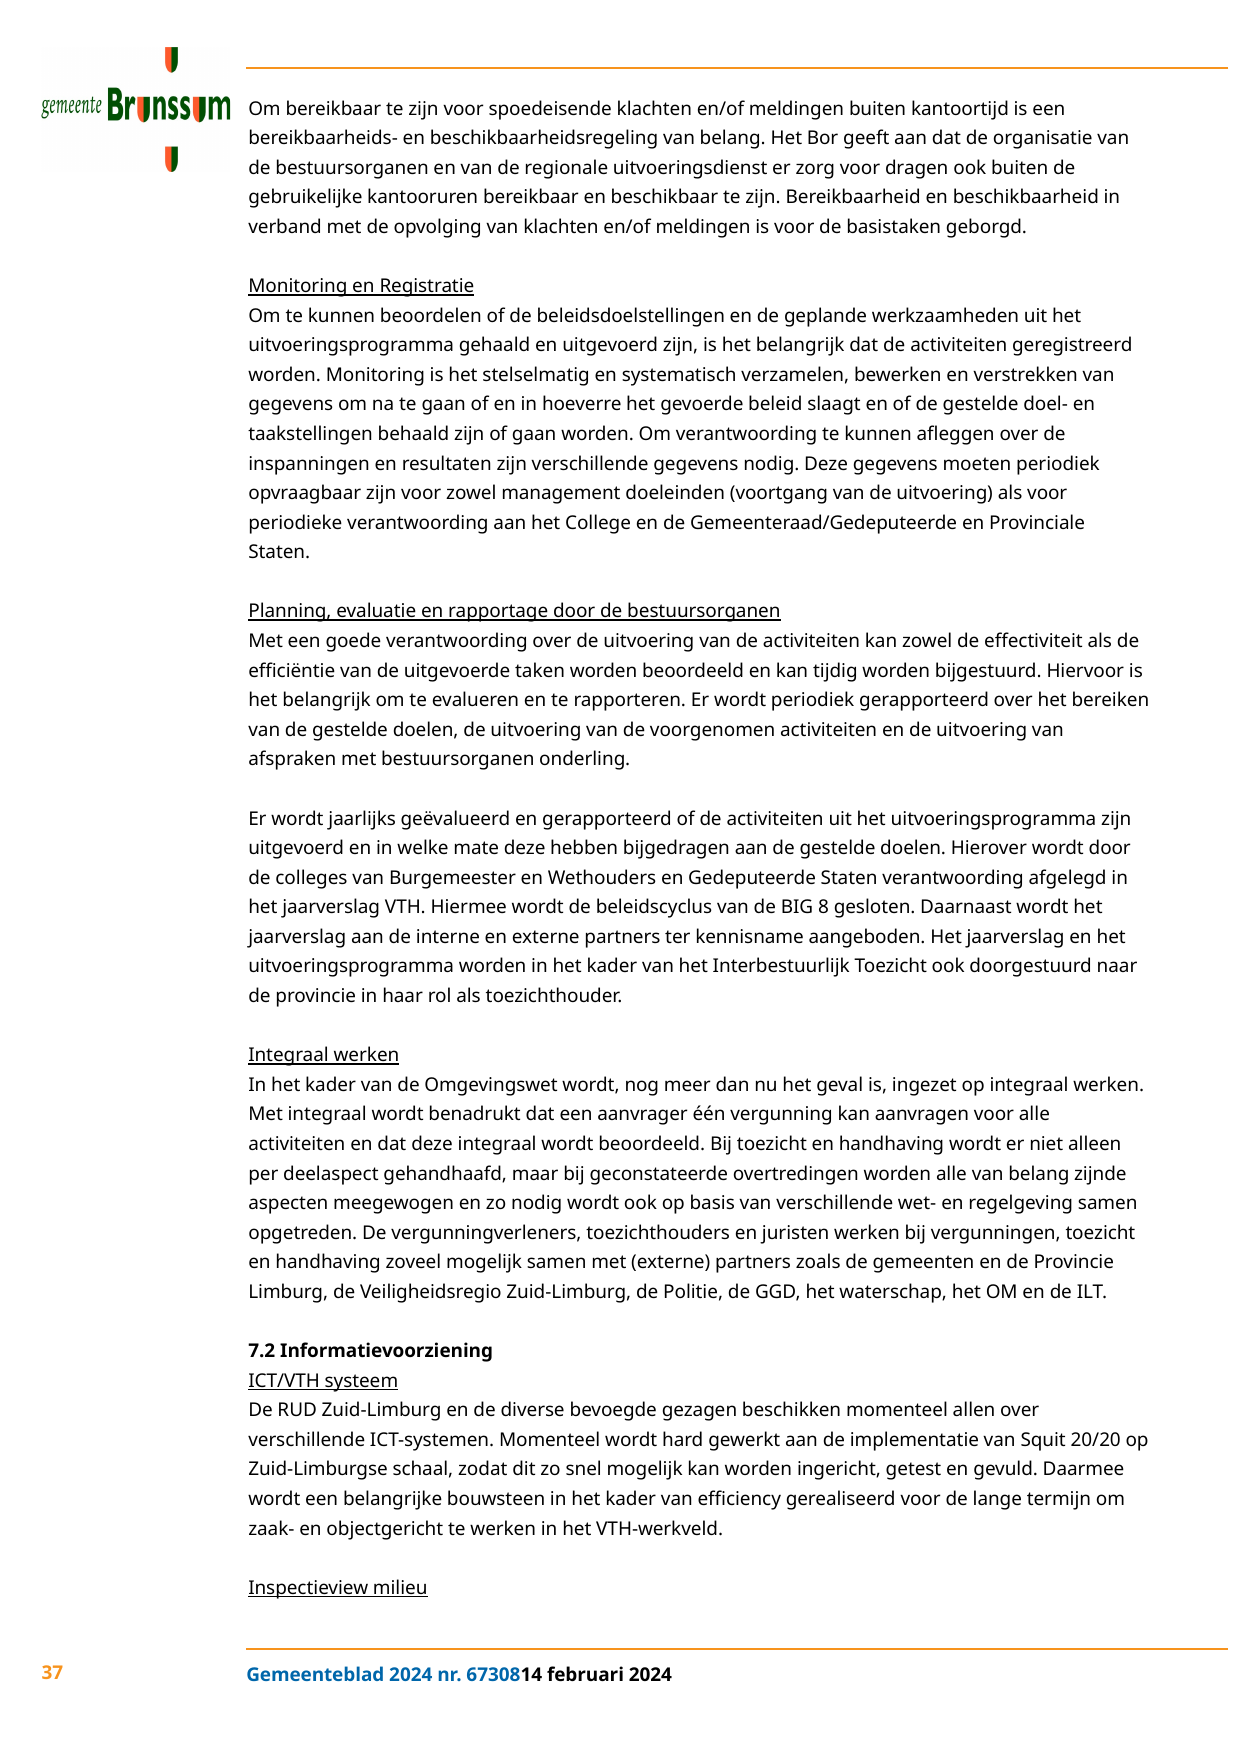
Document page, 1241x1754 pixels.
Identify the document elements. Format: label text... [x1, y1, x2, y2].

picture [41, 47, 231, 172]
text ICT/VTH systeem [248, 1367, 1152, 1393]
text De RUD Zuid-Limburg en de diverse bevoegde gezagen beschikken momenteel allen over verschillende ICT-systemen. Momenteel wordt hard gewerkt aan de implementatie van Squit 20/20 op Zuid-Limburgse schaal, zodat dit zo snel mogelijk kan worden ingericht, getest en gevuld. Daarmee wordt een belangrijke bouwsteen in het kader van efficiency gerealiseerd voor de lange termijn om zaak- en objectgericht te werken in het VTH-werkveld. [248, 1396, 1152, 1541]
text Om te kunnen beoordelen of de beleidsdoelstellingen en de geplande werkzaamheden uit het uitvoeringsprogramma gehaald en uitgevoerd zijn, is het belangrijk dat de activiteiten geregistreerd worden. Monitoring is het stelselmatig en systematisch verzamelen, bewerken en verstrekken van gegevens om na te gaan of en in hoeverre het gevoerde beleid slaagt en of de gestelde doel- en taakstellingen behaald zijn of gaan worden. Om verantwoording te kunnen afleggen over de inspanningen en resultaten zijn verschillende gegevens nodig. Deze gegevens moeten periodiek opvraagbaar zijn voor zowel management doeleinden (voortgang van de uitvoering) als voor periodieke verantwoording aan het College en de Gemeenteraad/Gedeputeerde en Provinciale Staten. [248, 302, 1152, 564]
text Monitoring en Registratie [248, 272, 1152, 298]
text Inspectieview milieu [248, 1574, 1152, 1600]
text Er wordt jaarlijks geëvalueerd en gerapporteerd of de activiteiten uit het uitvoeringsprogramma zijn uitgevoerd en in welke mate deze hebben bijgedragen aan de gestelde doelen. Hierover wordt door de colleges van Burgemeester en Wethouders en Gedeputeerde Staten verantwoording afgelegd in het jaarverslag VTH. Hiermee wordt de beleidscyclus van de BIG 8 gesloten. Daarnaast wordt het jaarverslag aan de interne en externe partners ter kennisname aangeboden. Het jaarverslag en het uitvoeringsprogramma worden in het kader van het Interbestuurlijk Toezicht ook doorgestuurd naar de provincie in haar rol als toezichthouder. [248, 805, 1152, 1008]
text Integraal werken [248, 1041, 1152, 1067]
text 7.2 Informatievoorziening [248, 1337, 1152, 1363]
text Om bereikbaar te zijn voor spoedeisende klachten en/of meldingen buiten kantoortijd is een bereikbaarheids- en beschikbaarheidsregeling van belang. Het Bor geeft aan dat de organisatie van de bestuursorganen en van de regionale uitvoeringsdienst er zorg voor dragen ook buiten de gebruikelijke kantooruren bereikbaar en beschikbaar te zijn. Bereikbaarheid en beschikbaarheid in verband met de opvolging van klachten en/of meldingen is voor de basistaken geborgd. [248, 95, 1152, 239]
text Planning, evaluatie en rapportage door de bestuursorganen [248, 598, 1152, 623]
text In het kader van de Omgevingswet wordt, nog meer dan nu het geval is, ingezet op integraal werken. Met integraal wordt benadrukt dat een aanvrager één vergunning kan aanvragen voor alle activiteiten en dat deze integraal wordt beoordeeld. Bij toezicht en handhaving wordt er niet alleen per deelaspect gehandhaafd, maar bij geconstateerde overtredingen worden alle van belang zijnde aspecten meegewogen en zo nodig wordt ook op basis van verschillende wet- en regelgeving samen opgetreden. De vergunningverleners, toezichthouders en juristen werken bij vergunningen, toezicht en handhaving zoveel mogelijk samen met (externe) partners zoals de gemeenten en de Provincie Limburg, de Veiligheidsregio Zuid-Limburg, de Politie, de GGD, het waterschap, het OM en de ILT. [248, 1071, 1152, 1304]
text Met een goede verantwoording over de uitvoering van de activiteiten kan zowel de effectiviteit als de efficiëntie van de uitgevoerde taken worden beoordeeld en kan tijdig worden bijgestuurd. Hiervoor is het belangrijk om te evalueren en te rapporteren. Er wordt periodiek gerapporteerd over het bereiken van de gestelde doelen, de uitvoering van de voorgenomen activiteiten en de uitvoering van afspraken met bestuursorganen onderling. [248, 627, 1152, 771]
